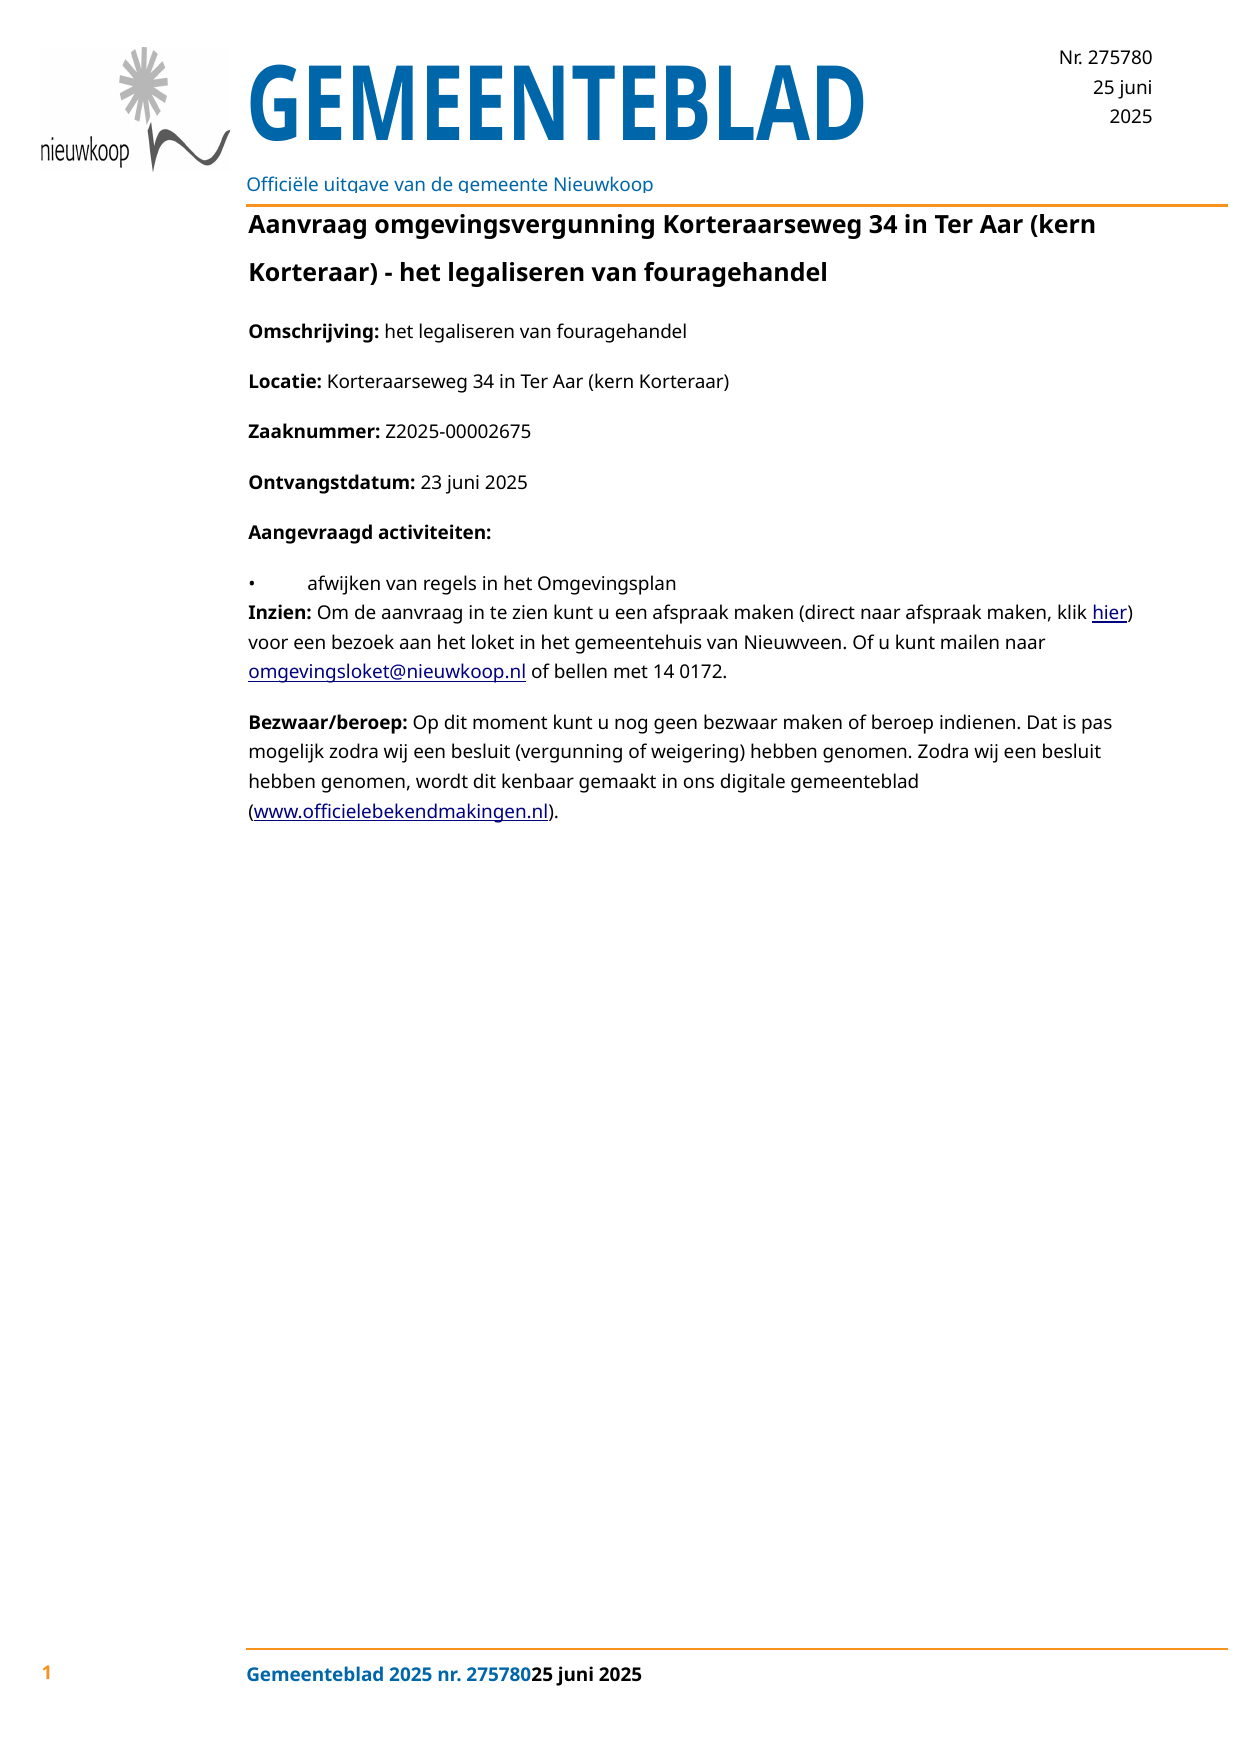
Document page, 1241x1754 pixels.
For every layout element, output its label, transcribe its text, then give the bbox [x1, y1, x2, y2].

text Aanvraag omgevingsvergunning Korteraarseweg 34 in Ter Aar (kern Korteraar) - het legaliseren van fouragehandel [248, 207, 1152, 288]
text Ontvangstdatum: 23 juni 2025 [248, 469, 1152, 495]
picture [41, 47, 231, 172]
text Inzien: Om de aanvraag in te zien kunt u een afspraak maken (direct naar afspraak maken, klik hier) voor een bezoek aan het loket in het gemeentehuis van Nieuwveen. Of u kunt mailen naar omgevingsloket@nieuwkoop.nl of bellen met 14 0172. [248, 599, 1152, 684]
text Aangevraagd activiteiten: [248, 519, 1152, 545]
text Locatie: Korteraarseweg 34 in Ter Aar (kern Korteraar) [248, 368, 1152, 394]
text Bezwaar/beroep: Op dit moment kunt u nog geen bezwaar maken of beroep indienen. Dat is pas mogelijk zodra wij een besluit (vergunning of weigering) hebben genomen. Zodra wij een besluit hebben genomen, wordt dit kenbaar gemaakt in ons digitale gemeenteblad (www.officielebekendmakingen.nl). [248, 709, 1152, 824]
list afwijken van regels in het Omgevingsplan [248, 570, 1152, 596]
text Omschrijving: het legaliseren van fouragehandel [248, 318, 1152, 344]
text Zaaknummer: Z2025-00002675 [248, 419, 1152, 444]
